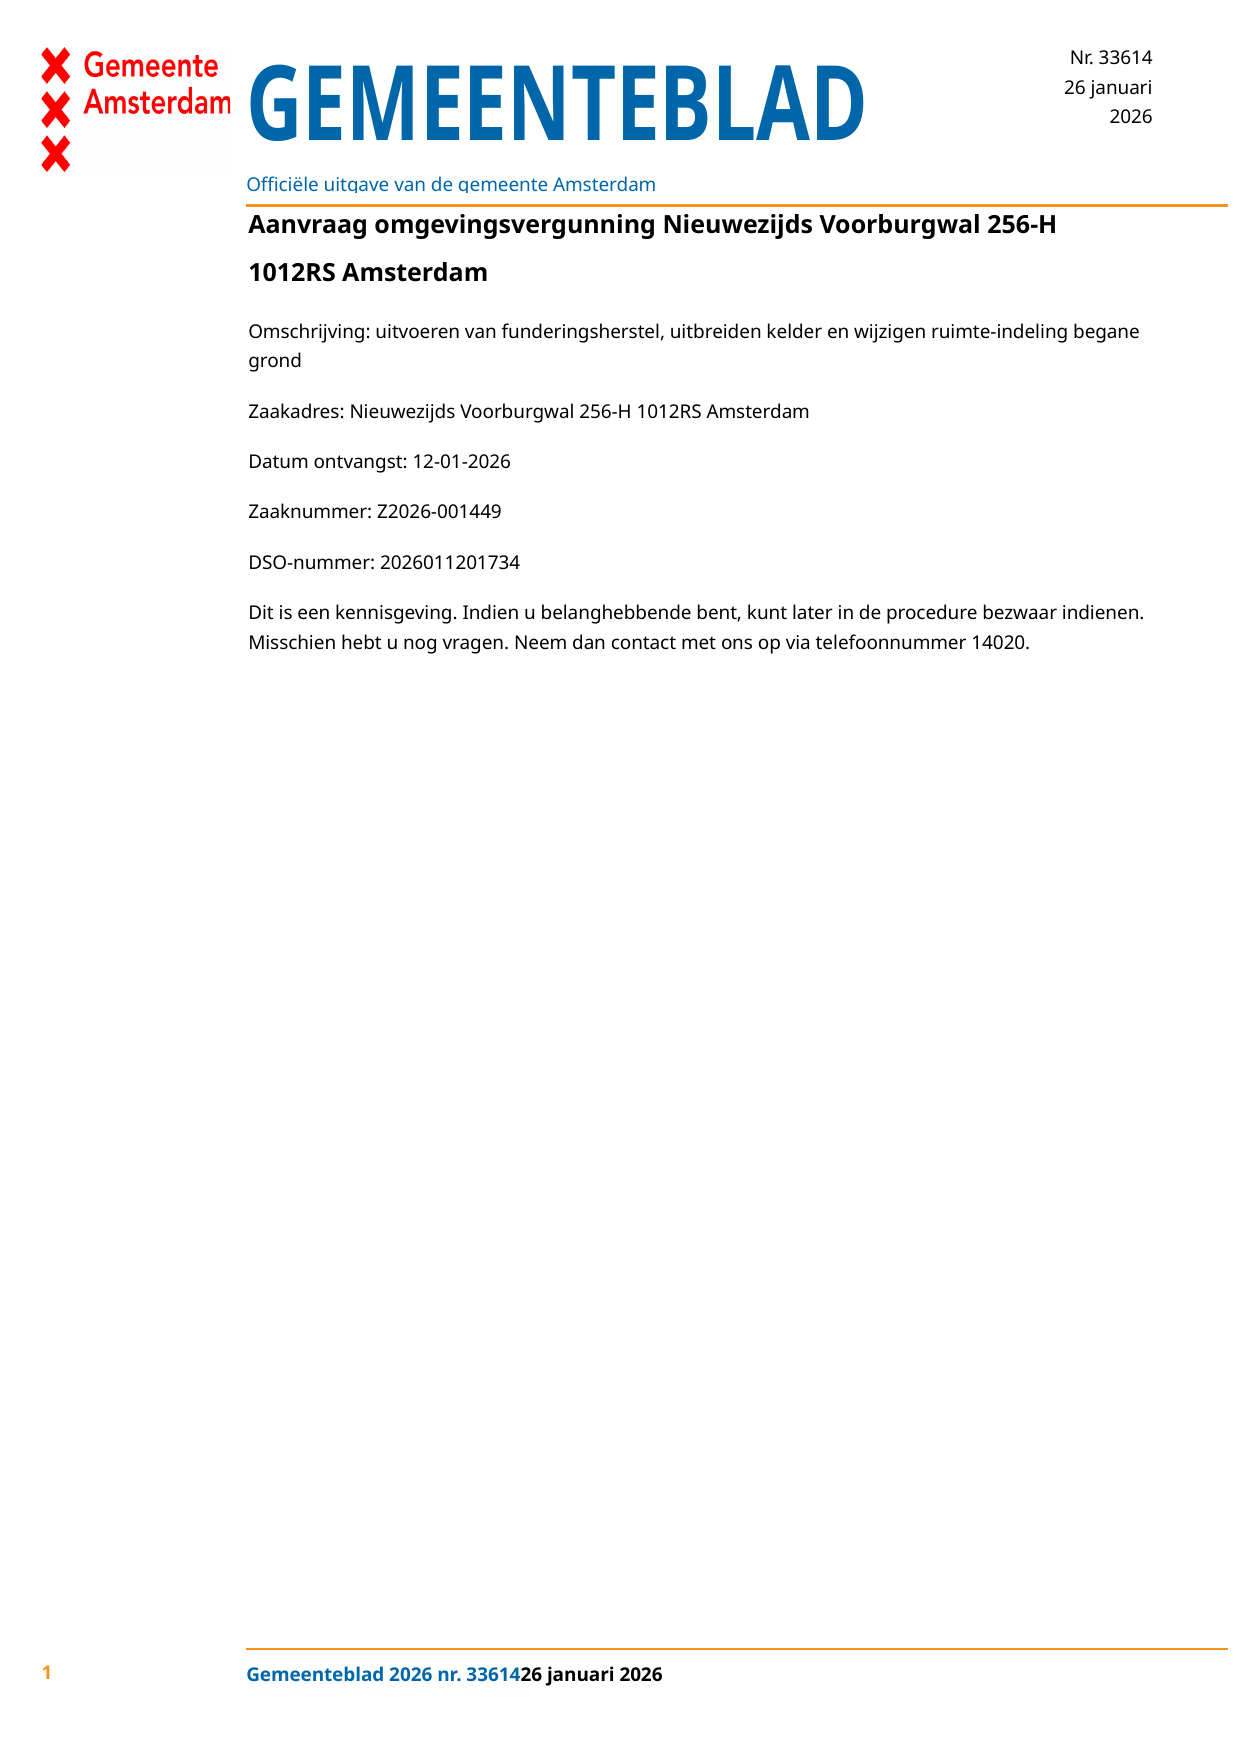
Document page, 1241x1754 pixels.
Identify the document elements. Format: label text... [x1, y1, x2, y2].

text Dit is een kennisgeving. Indien u belanghebbende bent, kunt later in de procedure bezwaar indienen. Misschien hebt u nog vragen. Neem dan contact met ons op via telefoonnummer 14020. [248, 599, 1152, 655]
text DSO-nummer: 2026011201734 [248, 549, 1152, 575]
text Omschrijving: uitvoeren van funderingsherstel, uitbreiden kelder en wijzigen ruimte-indeling begane grond [248, 318, 1152, 373]
text Zaakadres: Nieuwezijds Voorburgwal 256-H 1012RS Amsterdam [248, 398, 1152, 424]
text Datum ontvangst: 12-01-2026 [248, 448, 1152, 474]
picture [41, 47, 231, 172]
text Zaaknummer: Z2026-001449 [248, 499, 1152, 524]
text Aanvraag omgevingsvergunning Nieuwezijds Voorburgwal 256-H 1012RS Amsterdam [248, 207, 1152, 288]
